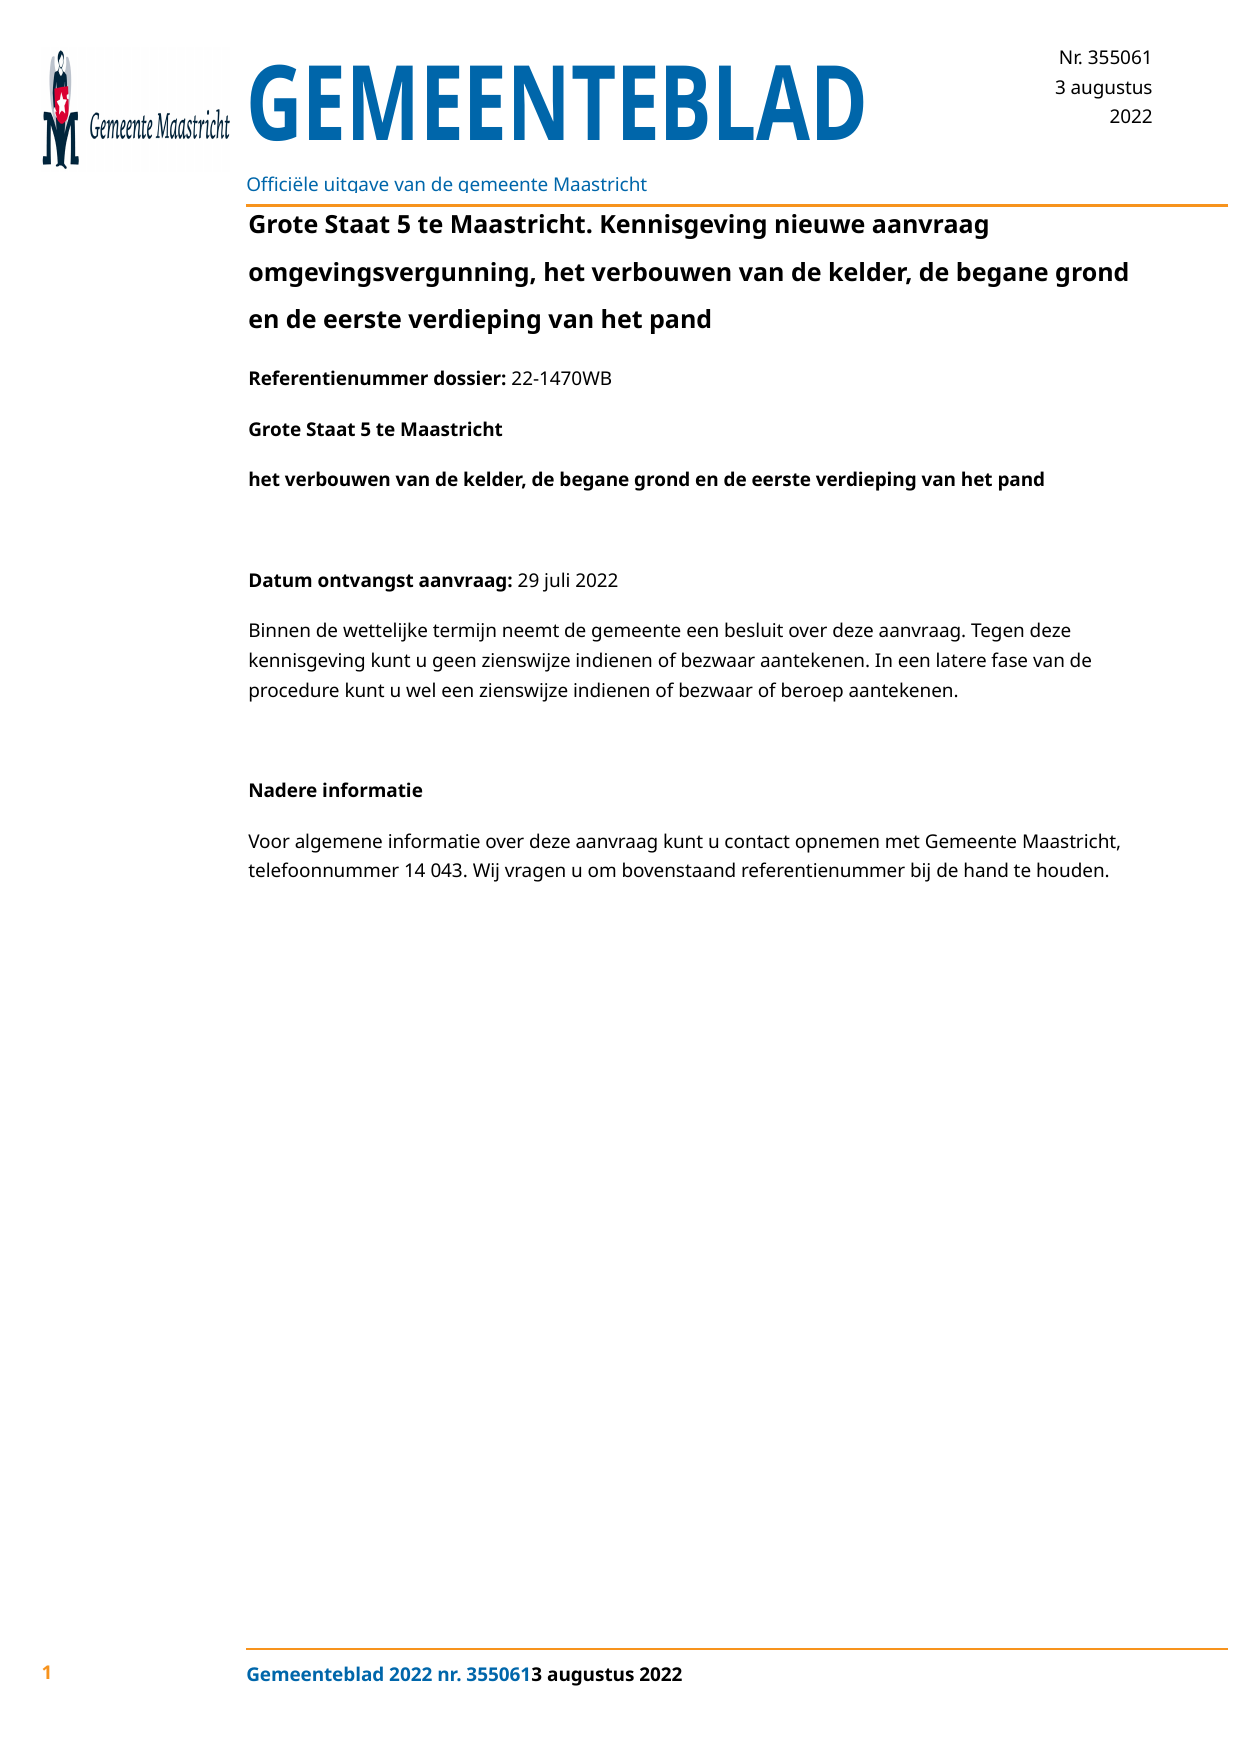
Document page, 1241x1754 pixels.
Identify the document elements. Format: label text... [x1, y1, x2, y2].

text Nadere informatie [248, 778, 1152, 803]
text het verbouwen van de kelder, de begane grond en de eerste verdieping van het pand [248, 466, 1152, 492]
text Grote Staat 5 te Maastricht [248, 416, 1152, 442]
picture [41, 47, 231, 172]
text Binnen de wettelijke termijn neemt de gemeente een besluit over deze aanvraag. Tegen deze kennisgeving kunt u geen zienswijze indienen of bezwaar aantekenen. In een latere fase van de procedure kunt u wel een zienswijze indienen of bezwaar of beroep aantekenen. [248, 618, 1152, 702]
text Datum ontvangst aanvraag: 29 juli 2022 [248, 567, 1152, 593]
text Referentienummer dossier: 22-1470WB [248, 366, 1152, 391]
text Grote Staat 5 te Maastricht. Kennisgeving nieuwe aanvraag omgevingsvergunning, het verbouwen van de kelder, de begane grond en de eerste verdieping van het pand [248, 207, 1152, 336]
text Voor algemene informatie over deze aanvraag kunt u contact opnemen met Gemeente Maastricht, telefoonnummer 14 043. Wij vragen u om bovenstaand referentienummer bij de hand te houden. [248, 828, 1152, 883]
